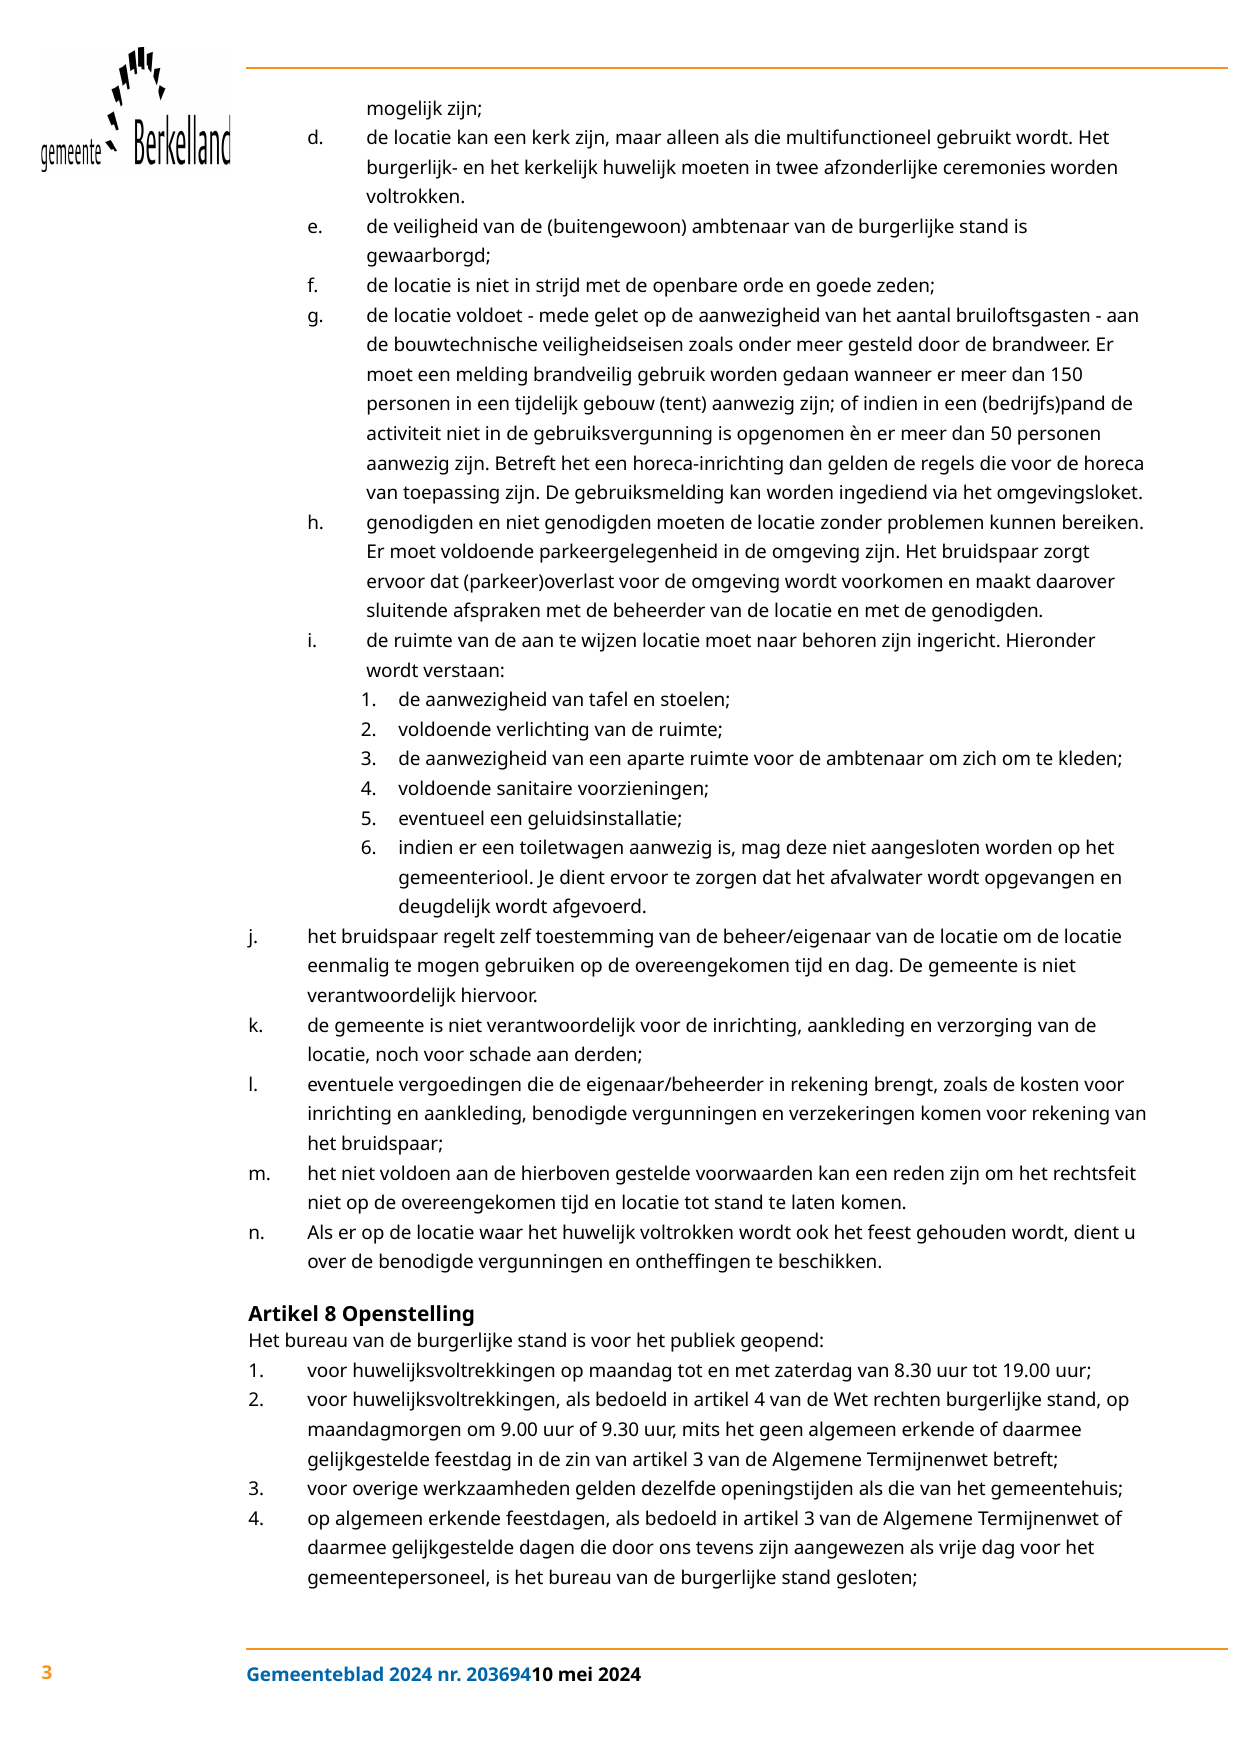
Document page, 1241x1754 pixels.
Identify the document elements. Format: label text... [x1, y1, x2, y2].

text Artikel 8 Openstelling [248, 1299, 1152, 1327]
list mogelijk zijn; [307, 95, 1152, 121]
list indien er een toiletwagen aanwezig is, mag deze niet aangesloten worden op het gemeenteriool. Je dient ervoor te zorgen dat het afvalwater wordt opgevangen en deugdelijk wordt afgevoerd. [361, 834, 1152, 919]
list voldoende verlichting van de ruimte; [361, 716, 1152, 742]
list de veiligheid van de (buitengewoon) ambtenaar van de burgerlijke stand is gewaarborgd; [307, 213, 1152, 268]
list voor huwelijksvoltrekkingen, als bedoeld in artikel 4 van de Wet rechten burgerlijke stand, op maandagmorgen om 9.00 uur of 9.30 uur, mits het geen algemeen erkende of daarmee gelijkgestelde feestdag in de zin van artikel 3 van de Algemene Termijnenwet betreft; [248, 1387, 1152, 1471]
list het bruidspaar regelt zelf toestemming van de beheer/eigenaar van de locatie om de locatie eenmalig te mogen gebruiken op de overeengekomen tijd en dag. De gemeente is niet verantwoordelijk hiervoor. [248, 923, 1152, 1008]
list het niet voldoen aan de hierboven gestelde voorwaarden kan een reden zijn om het rechtsfeit niet op de overeengekomen tijd en locatie tot stand te laten komen. [248, 1160, 1152, 1215]
list eventueel een geluidsinstallatie; [361, 805, 1152, 831]
list op algemeen erkende feestdagen, als bedoeld in artikel 3 van de Algemene Termijnenwet of daarmee gelijkgestelde dagen die door ons tevens zijn aangewezen als vrije dag voor het gemeentepersoneel, is het bureau van de burgerlijke stand gesloten; [248, 1505, 1152, 1590]
list de locatie voldoet - mede gelet op de aanwezigheid van het aantal bruiloftsgasten - aan de bouwtechnische veiligheidseisen zoals onder meer gesteld door de brandweer. Er moet een melding brandveilig gebruik worden gedaan wanneer er meer dan 150 personen in een tijdelijk gebouw (tent) aanwezig zijn; of indien in een (bedrijfs)pand de activiteit niet in de gebruiksvergunning is opgenomen èn er meer dan 50 personen aanwezig zijn. Betreft het een horeca-inrichting dan gelden de regels die voor de horeca van toepassing zijn. De gebruiksmelding kan worden ingediend via het omgevingsloket. [307, 302, 1152, 505]
picture [41, 47, 231, 172]
list de ruimte van de aan te wijzen locatie moet naar behoren zijn ingericht. Hieronder wordt verstaan: [307, 627, 1152, 683]
list voor overige werkzaamheden gelden dezelfde openingstijden als die van het gemeentehuis; [248, 1475, 1152, 1501]
list voldoende sanitaire voorzieningen; [361, 775, 1152, 801]
list de gemeente is niet verantwoordelijk voor de inrichting, aankleding en verzorging van de locatie, noch voor schade aan derden; [248, 1012, 1152, 1067]
list de locatie kan een kerk zijn, maar alleen als die multifunctioneel gebruikt wordt. Het burgerlijk- en het kerkelijk huwelijk moeten in twee afzonderlijke ceremonies worden voltrokken. [307, 124, 1152, 209]
list de aanwezigheid van een aparte ruimte voor de ambtenaar om zich om te kleden; [361, 746, 1152, 771]
list genodigden en niet genodigden moeten de locatie zonder problemen kunnen bereiken. Er moet voldoende parkeergelegenheid in de omgeving zijn. Het bruidspaar zorgt ervoor dat (parkeer)overlast voor de omgeving wordt voorkomen en maakt daarover sluitende afspraken met de beheerder van de locatie en met de genodigden. [307, 509, 1152, 623]
list eventuele vergoedingen die de eigenaar/beheerder in rekening brengt, zoals de kosten voor inrichting en aankleding, benodigde vergunningen en verzekeringen komen voor rekening van het bruidspaar; [248, 1071, 1152, 1156]
list voor huwelijksvoltrekkingen op maandag tot en met zaterdag van 8.30 uur tot 19.00 uur; [248, 1357, 1152, 1383]
list de aanwezigheid van tafel en stoelen; [361, 686, 1152, 712]
text Het bureau van de burgerlijke stand is voor het publiek geopend: [248, 1327, 1152, 1353]
list de locatie is niet in strijd met de openbare orde en goede zeden; [307, 272, 1152, 298]
list Als er op de locatie waar het huwelijk voltrokken wordt ook het feest gehouden wordt, dient u over de benodigde vergunningen en ontheffingen te beschikken. [248, 1219, 1152, 1274]
